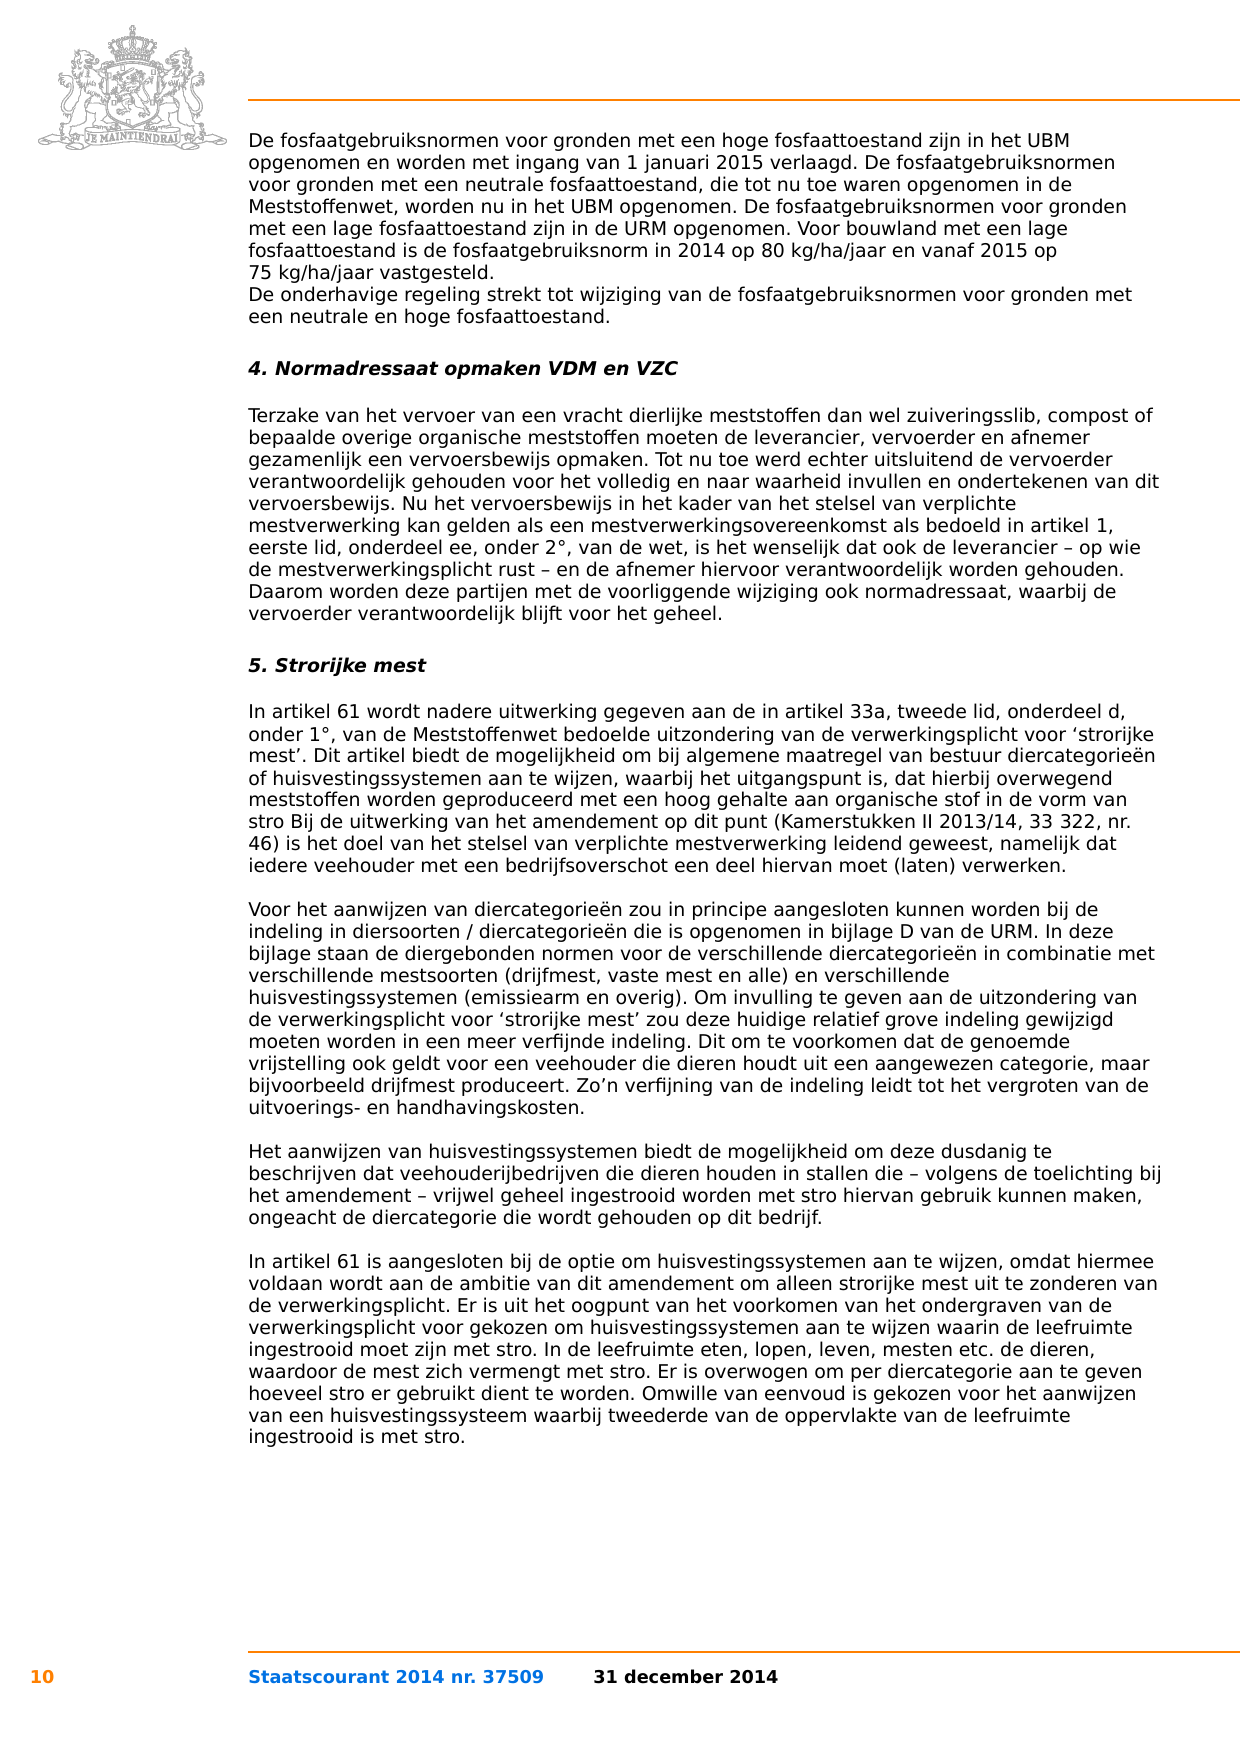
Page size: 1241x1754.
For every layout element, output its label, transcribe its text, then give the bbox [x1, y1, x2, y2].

subtitle 5. Strorijke mest [248, 654, 1163, 676]
text In artikel 61 is aangesloten bij de optie om huisvestingssystemen aan te wijzen, omdat hiermee voldaan wordt aan de ambitie van dit amendement om alleen strorijke mest uit te zonderen van de verwerkingsplicht. Er is uit het oogpunt van het voorkomen van het ondergraven van de verwerkingsplicht voor gekozen om huisvestingssystemen aan te wijzen waarin de leefruimte ingestrooid moet zijn met stro. In de leefruimte eten, lopen, leven, mesten etc. de dieren, waardoor de mest zich vermengt met stro. Er is overwogen om per diercategorie aan te geven hoeveel stro er gebruikt dient te worden. Omwille van eenvoud is gekozen voor het aanwijzen van een huisvestingssysteem waarbij tweederde van de oppervlakte van de leefruimte ingestrooid is met stro. [248, 1251, 1163, 1448]
text In artikel 61 wordt nadere uitwerking gegeven aan de in artikel 33a, tweede lid, onderdeel d, onder 1°, van de Meststoffenwet bedoelde uitzondering van de verwerkingsplicht voor ‘strorijke mest’. Dit artikel biedt de mogelijkheid om bij algemene maatregel van bestuur diercategorieën of huisvestingssystemen aan te wijzen, waarbij het uitgangspunt is, dat hierbij overwegend meststoffen worden geproduceerd met een hoog gehalte aan organische stof in de vorm van stro Bij de uitwerking van het amendement op dit punt (Kamerstukken II 2013/14, 33 322, nr. 46) is het doel van het stelsel van verplichte mestverwerking leidend geweest, namelijk dat iedere veehouder met een bedrijfsoverschot een deel hiervan moet (laten) verwerken. [248, 701, 1163, 877]
subtitle 4. Normadressaat opmaken VDM en VZC [248, 358, 1163, 380]
text Het aanwijzen van huisvestingssystemen biedt de mogelijkheid om deze dusdanig te beschrijven dat veehouderijbedrijven die dieren houden in stallen die – volgens de toelichting bij het amendement – vrijwel geheel ingestrooid worden met stro hiervan gebruik kunnen maken, ongeacht de diercategorie die wordt gehouden op dit bedrijf. [248, 1141, 1163, 1229]
text Terzake van het vervoer van een vracht dierlijke meststoffen dan wel zuiveringsslib, compost of bepaalde overige organische meststoffen moeten de leverancier, vervoerder en afnemer gezamenlijk een vervoersbewijs opmaken. Tot nu toe werd echter uitsluitend de vervoerder verantwoordelijk gehouden voor het volledig en naar waarheid invullen en ondertekenen van dit vervoersbewijs. Nu het vervoersbewijs in het kader van het stelsel van verplichte mestverwerking kan gelden als een mestverwerkingsovereenkomst als bedoeld in artikel 1, eerste lid, onderdeel ee, onder 2°, van de wet, is het wenselijk dat ook de leverancier – op wie de mestverwerkingsplicht rust – en de afnemer hiervoor verantwoordelijk worden gehouden. Daarom worden deze partijen met de voorliggende wijziging ook normadressaat, waarbij de vervoerder verantwoordelijk blijft voor het geheel. [248, 405, 1163, 624]
text De onderhavige regeling strekt tot wijziging van de fosfaatgebruiksnormen voor gronden met een neutrale en hoge fosfaattoestand. [248, 284, 1163, 328]
text Voor het aanwijzen van diercategorieën zou in principe aangesloten kunnen worden bij de indeling in diersoorten / diercategorieën die is opgenomen in bijlage D van de URM. In deze bijlage staan de diergebonden normen voor de verschillende diercategorieën in combinatie met verschillende mestsoorten (drijfmest, vaste mest en alle) en verschillende huisvestingssystemen (emissiearm en overig). Om invulling te geven aan de uitzondering van de verwerkingsplicht voor ‘strorijke mest’ zou deze huidige relatief grove indeling gewijzigd moeten worden in een meer verfijnde indeling. Dit om te voorkomen dat de genoemde vrijstelling ook geldt voor een veehouder die dieren houdt uit een aangewezen categorie, maar bijvoorbeeld drijfmest produceert. Zo’n verfijning van de indeling leidt tot het vergroten van de uitvoerings- en handhavingskosten. [248, 899, 1163, 1119]
text De fosfaatgebruiksnormen voor gronden met een hoge fosfaattoestand zijn in het UBM opgenomen en worden met ingang van 1 januari 2015 verlaagd. De fosfaatgebruiksnormen voor gronden met een neutrale fosfaattoestand, die tot nu toe waren opgenomen in de Meststoffenwet, worden nu in het UBM opgenomen. De fosfaatgebruiksnormen voor gronden met een lage fosfaattoestand zijn in de URM opgenomen. Voor bouwland met een lage fosfaattoestand is de fosfaatgebruiksnorm in 2014 op 80 kg/ha/jaar en vanaf 2015 op 75 kg/ha/jaar vastgesteld. [248, 130, 1163, 284]
picture [38, 25, 227, 150]
